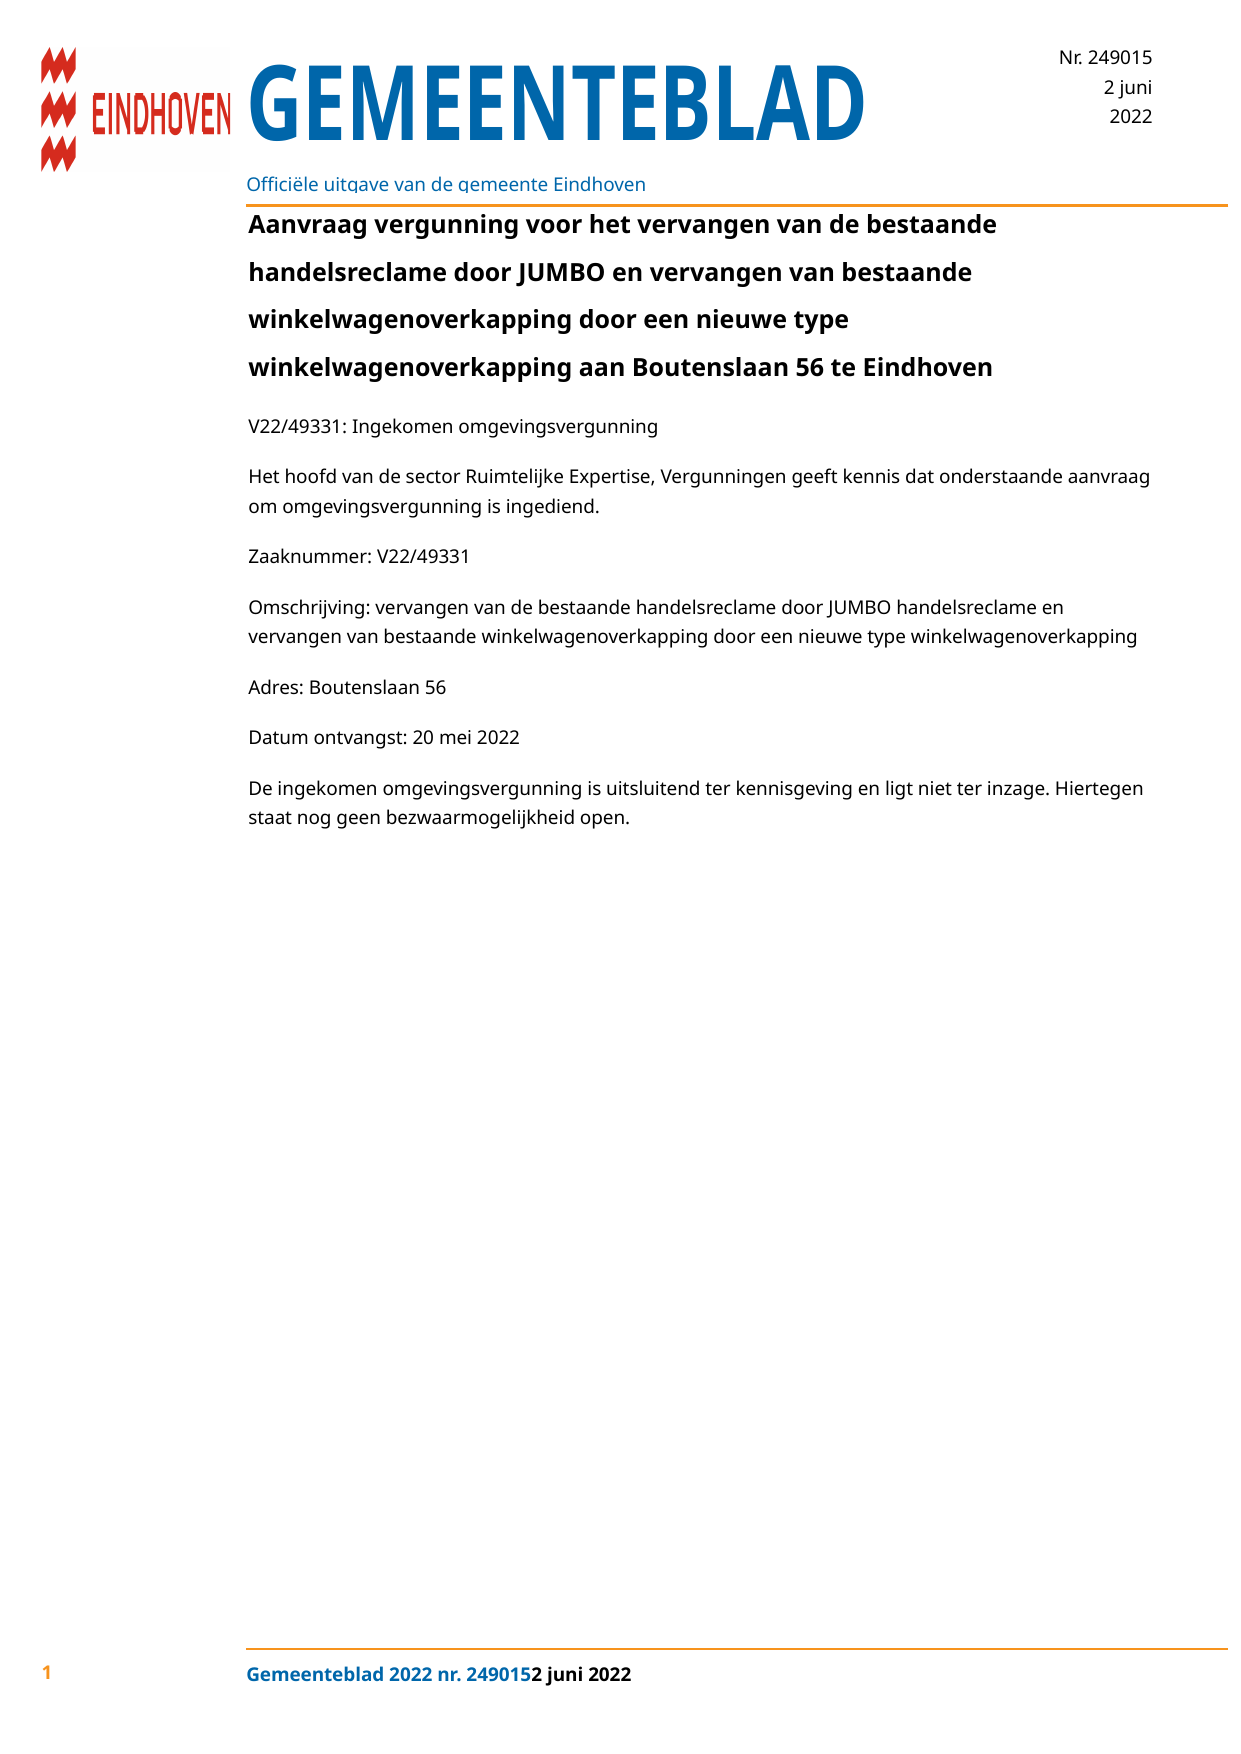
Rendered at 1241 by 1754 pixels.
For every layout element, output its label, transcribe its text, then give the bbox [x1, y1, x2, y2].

text Zaaknummer: V22/49331 [248, 543, 1152, 569]
text Omschrijving: vervangen van de bestaande handelsreclame door JUMBO handelsreclame en vervangen van bestaande winkelwagenoverkapping door een nieuwe type winkelwagenoverkapping [248, 594, 1152, 649]
text Aanvraag vergunning voor het vervangen van de bestaande handelsreclame door JUMBO en vervangen van bestaande winkelwagenoverkapping door een nieuwe type winkelwagenoverkapping aan Boutenslaan 56 te Eindhoven [248, 207, 1152, 384]
text Het hoofd van de sector Ruimtelijke Expertise, Vergunningen geeft kennis dat onderstaande aanvraag om omgevingsvergunning is ingediend. [248, 463, 1152, 519]
text V22/49331: Ingekomen omgevingsvergunning [248, 413, 1152, 439]
text Datum ontvangst: 20 mei 2022 [248, 724, 1152, 750]
text De ingekomen omgevingsvergunning is uitsluitend ter kennisgeving en ligt niet ter inzage. Hiertegen staat nog geen bezwaarmogelijkheid open. [248, 775, 1152, 830]
picture [41, 47, 231, 172]
text Adres: Boutenslaan 56 [248, 674, 1152, 700]
